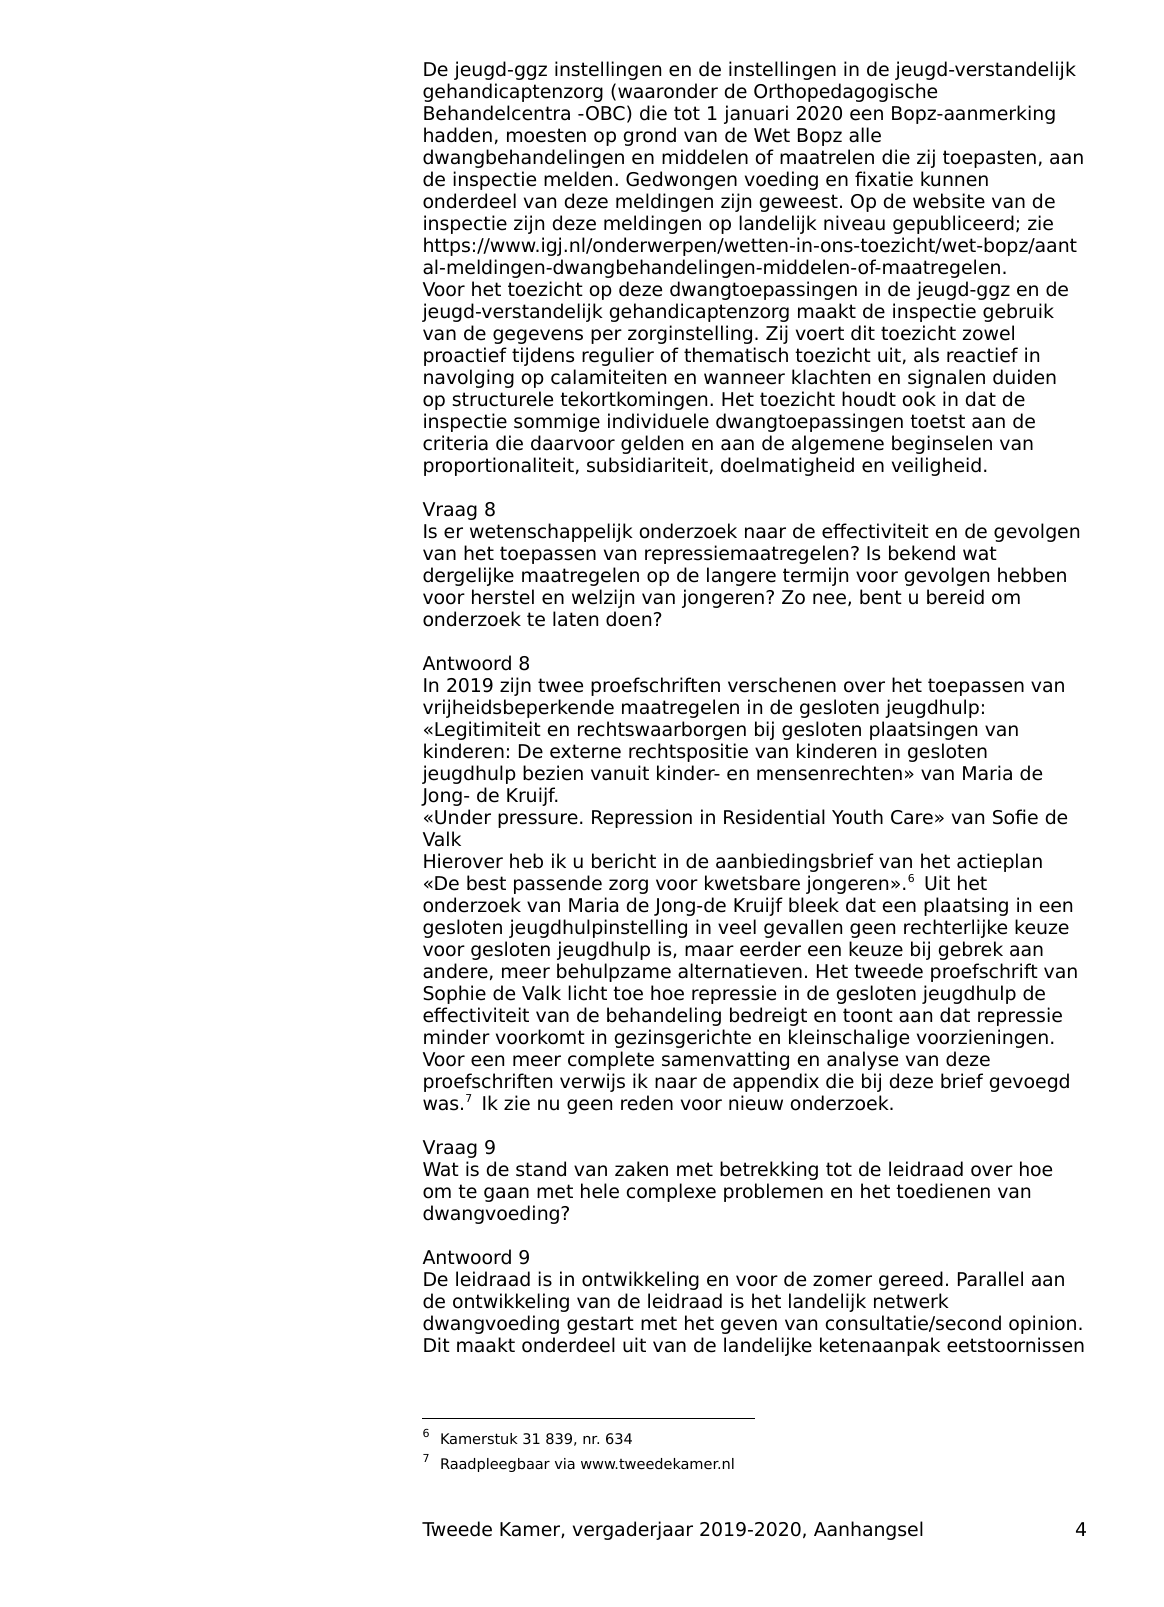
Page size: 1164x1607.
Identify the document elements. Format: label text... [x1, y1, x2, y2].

text Vraag 9 [422, 1137, 1087, 1159]
text De leidraad is in ontwikkeling en voor de zomer gereed. Parallel aan de ontwikkeling van de leidraad is het landelijk netwerk dwangvoeding gestart met het geven van consultatie/second opinion. Dit maakt onderdeel uit van de landelijke ketenaanpak eetstoornissen [422, 1269, 1087, 1357]
text «Under pressure. Repression in Residential Youth Care» van Sofie de Valk [422, 807, 1087, 851]
text Antwoord 8 [422, 653, 1087, 675]
text In 2019 zijn twee proefschriften verschenen over het toepassen van vrijheidsbeperkende maatregelen in de gesloten jeugdhulp: [422, 675, 1087, 719]
text Voor het toezicht op deze dwangtoepassingen in de jeugd-ggz en de jeugd-verstandelijk gehandicaptenzorg maakt de inspectie gebruik van de gegevens per zorginstelling. Zij voert dit toezicht zowel proactief tijdens regulier of thematisch toezicht uit, als reactief in navolging op calamiteiten en wanneer klachten en signalen duiden op structurele tekortkomingen. Het toezicht houdt ook in dat de inspectie sommige individuele dwangtoepassingen toetst aan de criteria die daarvoor gelden en aan de algemene beginselen van proportionaliteit, subsidiariteit, doelmatigheid en veiligheid. [422, 279, 1087, 477]
text Kamerstuk 31 839, nr. 634 [422, 1427, 1087, 1449]
text Wat is de stand van zaken met betrekking tot de leidraad over hoe om te gaan met hele complexe problemen en het toedienen van dwangvoeding? [422, 1159, 1087, 1224]
text De jeugd-ggz instellingen en de instellingen in de jeugd-verstandelijk gehandicaptenzorg (waaronder de Orthopedagogische Behandelcentra -OBC) die tot 1 januari 2020 een Bopz-aanmerking hadden, moesten op grond van de Wet Bopz alle dwangbehandelingen en middelen of maatrelen die zij toepasten, aan de inspectie melden. Gedwongen voeding en fixatie kunnen onderdeel van deze meldingen zijn geweest. Op de website van de inspectie zijn deze meldingen op landelijk niveau gepubliceerd; zie https://www.igj.nl/onderwerpen/wetten-in-ons-toezicht/wet-bopz/aantal-meldingen-dwangbehandelingen-middelen-of-maatregelen. [422, 59, 1087, 279]
text Vraag 8 [422, 499, 1087, 521]
text «Legitimiteit en rechtswaarborgen bij gesloten plaatsingen van kinderen: De externe rechtspositie van kinderen in gesloten jeugdhulp bezien vanuit kinder- en mensenrechten» van Maria de Jong- de Kruijf. [422, 719, 1087, 807]
text Hierover heb ik u bericht in de aanbiedingsbrief van het actieplan «De best passende zorg voor kwetsbare jongeren». Uit het onderzoek van Maria de Jong-de Kruijf bleek dat een plaatsing in een gesloten jeugdhulpinstelling in veel gevallen geen rechterlijke keuze voor gesloten jeugdhulp is, maar eerder een keuze bij gebrek aan andere, meer behulpzame alternatieven. Het tweede proefschrift van Sophie de Valk licht toe hoe repressie in de gesloten jeugdhulp de effectiviteit van de behandeling bedreigt en toont aan dat repressie minder voorkomt in gezinsgerichte en kleinschalige voorzieningen. Voor een meer complete samenvatting en analyse van deze proefschriften verwijs ik naar de appendix die bij deze brief gevoegd was. Ik zie nu geen reden voor nieuw onderzoek. [422, 851, 1087, 1114]
text Raadpleegbaar via www.tweedekamer.nl [422, 1452, 1087, 1474]
text Antwoord 9 [422, 1247, 1087, 1269]
text Is er wetenschappelijk onderzoek naar de effectiviteit en de gevolgen van het toepassen van repressiemaatregelen? Is bekend wat dergelijke maatregelen op de langere termijn voor gevolgen hebben voor herstel en welzijn van jongeren? Zo nee, bent u bereid om onderzoek te laten doen? [422, 521, 1087, 631]
